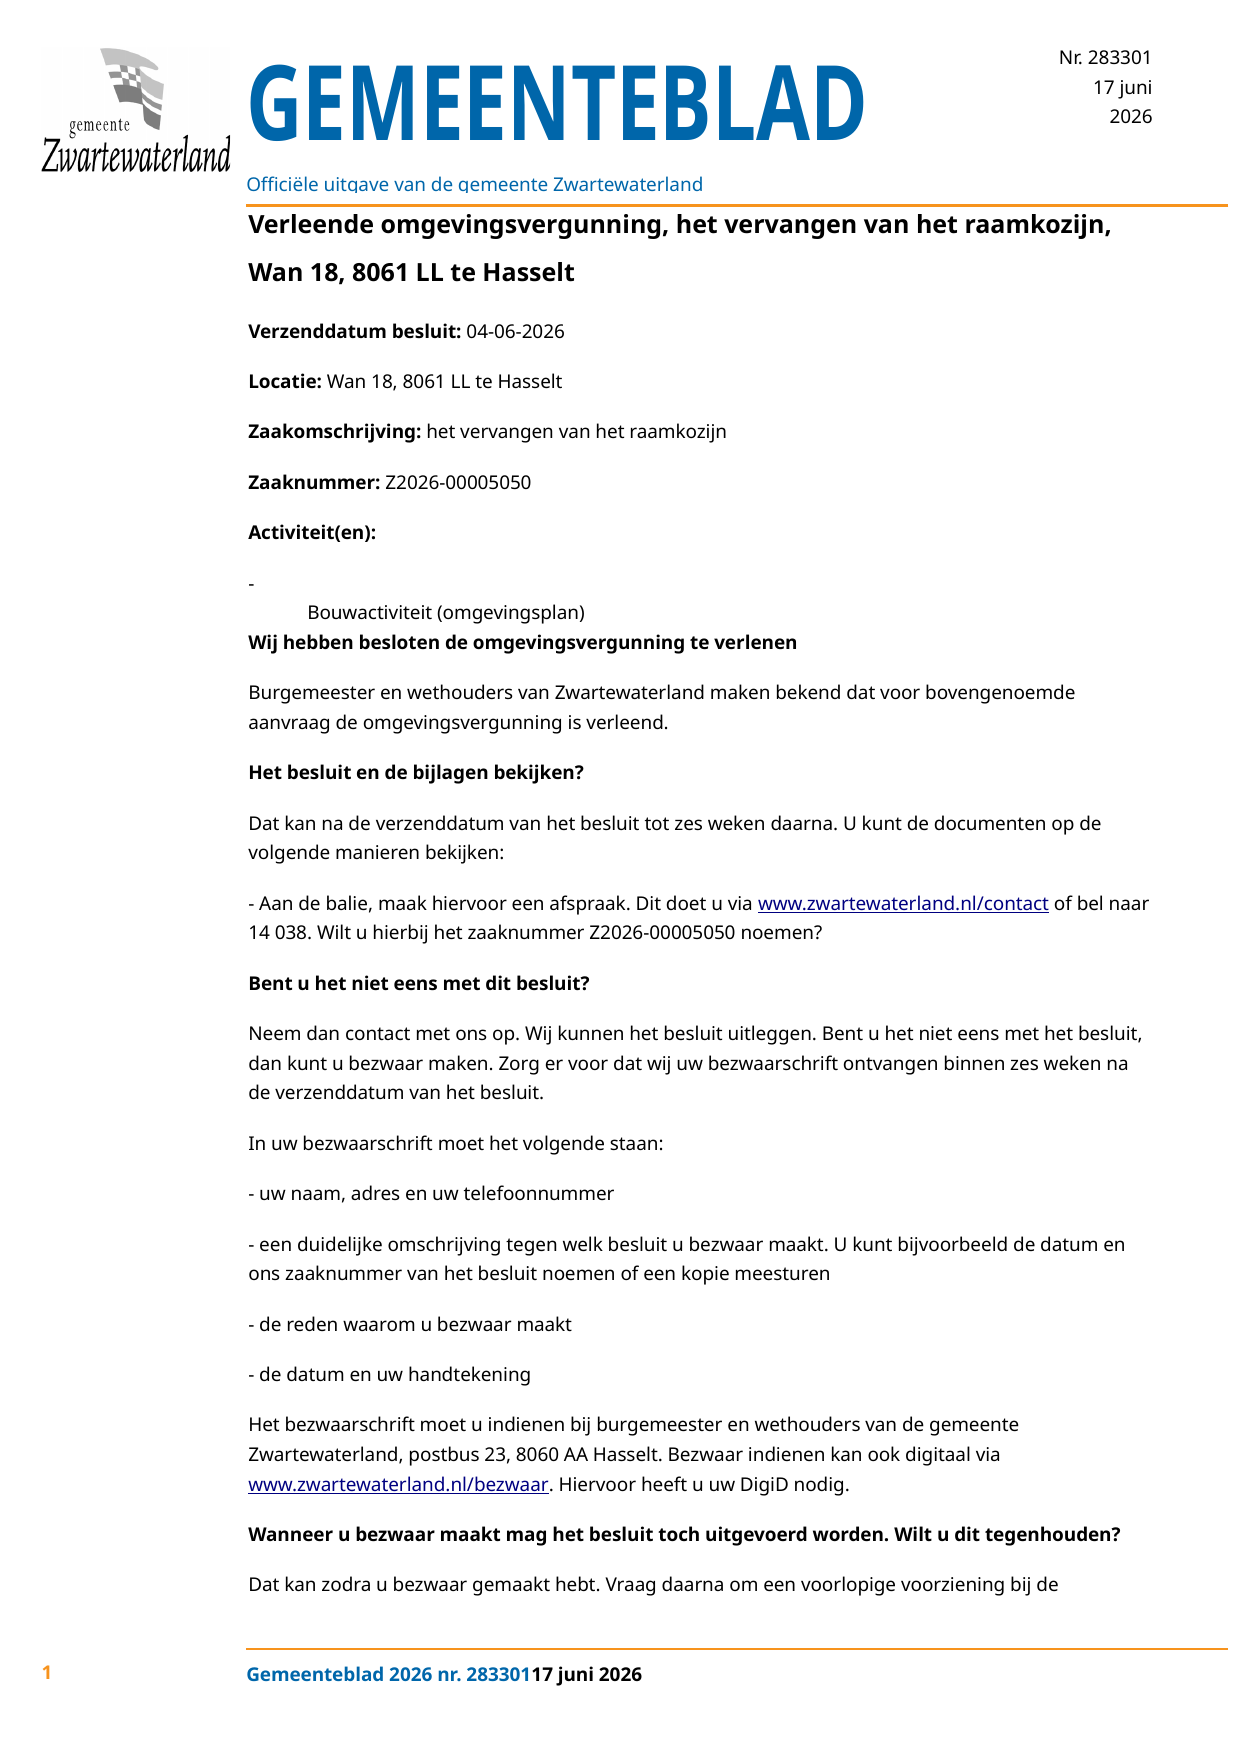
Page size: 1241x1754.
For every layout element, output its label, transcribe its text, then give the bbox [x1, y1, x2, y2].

text Het besluit en de bijlagen bekijken? [248, 759, 1152, 785]
list Bouwactiviteit (omgevingsplan) [248, 599, 1152, 625]
text Activiteit(en): [248, 519, 1152, 545]
picture [41, 47, 231, 172]
text Wanneer u bezwaar maakt mag het besluit toch uitgevoerd worden. Wilt u dit tegenhouden? [248, 1521, 1152, 1547]
text - uw naam, adres en uw telefoonnummer [248, 1180, 1152, 1206]
text - de reden waarom u bezwaar maakt [248, 1311, 1152, 1337]
text - de datum en uw handtekening [248, 1361, 1152, 1387]
text Neem dan contact met ons op. Wij kunnen het besluit uitleggen. Bent u het niet eens met het besluit, dan kunt u bezwaar maken. Zorg er voor dat wij uw bezwaarschrift ontvangen binnen zes weken na de verzenddatum van het besluit. [248, 1020, 1152, 1105]
text Dat kan na de verzenddatum van het besluit tot zes weken daarna. U kunt de documenten op de volgende manieren bekijken: [248, 810, 1152, 865]
text In uw bezwaarschrift moet het volgende staan: [248, 1130, 1152, 1156]
text Burgemeester en wethouders van Zwartewaterland maken bekend dat voor bovengenoemde aanvraag de omgevingsvergunning is verleend. [248, 679, 1152, 735]
text Zaakomschrijving: het vervangen van het raamkozijn [248, 419, 1152, 444]
text Verzenddatum besluit: 04-06-2026 [248, 318, 1152, 344]
text Zaaknummer: Z2026-00005050 [248, 469, 1152, 495]
text Het bezwaarschrift moet u indienen bij burgemeester en wethouders van de gemeente Zwartewaterland, postbus 23, 8060 AA Hasselt. Bezwaar indienen kan ook digitaal via www.zwartewaterland.nl/bezwaar. Hiervoor heeft u uw DigiD nodig. [248, 1412, 1152, 1497]
text Verleende omgevingsvergunning, het vervangen van het raamkozijn, Wan 18, 8061 LL te Hasselt [248, 207, 1152, 288]
text - Aan de balie, maak hiervoor een afspraak. Dit doet u via www.zwartewaterland.nl/contact of bel naar 14 038. Wilt u hierbij het zaaknummer Z2026-00005050 noemen? [248, 890, 1152, 945]
text Locatie: Wan 18, 8061 LL te Hasselt [248, 368, 1152, 394]
text Bent u het niet eens met dit besluit? [248, 970, 1152, 996]
text Wij hebben besloten de omgevingsvergunning te verlenen [248, 629, 1152, 655]
text - een duidelijke omschrijving tegen welk besluit u bezwaar maakt. U kunt bijvoorbeeld de datum en ons zaaknummer van het besluit noemen of een kopie meesturen [248, 1231, 1152, 1286]
text Dat kan zodra u bezwaar gemaakt hebt. Vraag daarna om een voorlopige voorziening bij de [248, 1572, 1152, 1597]
